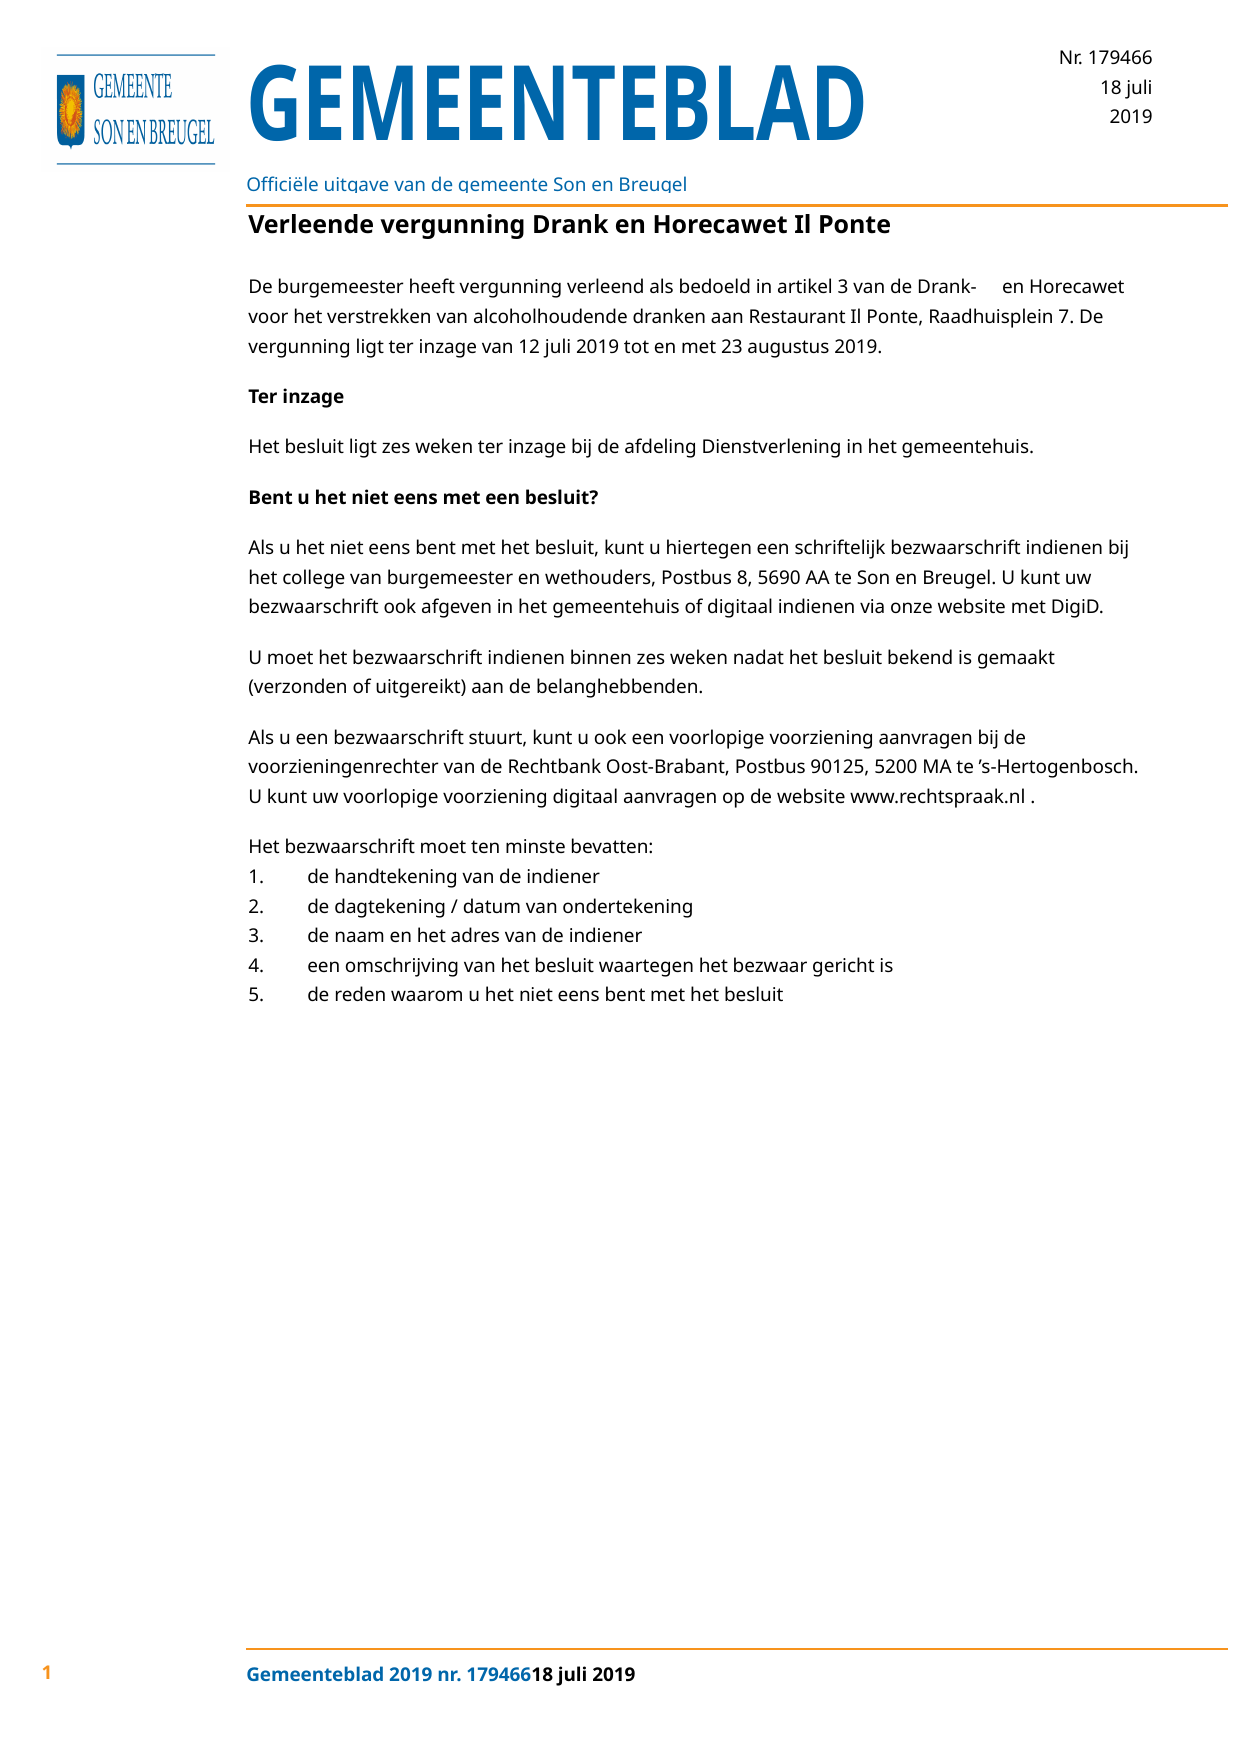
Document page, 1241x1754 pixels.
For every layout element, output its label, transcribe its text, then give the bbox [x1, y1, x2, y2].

list de handtekening van de indiener [248, 863, 1152, 889]
picture [41, 47, 231, 172]
text Ter inzage [248, 383, 1152, 409]
text Het besluit ligt zes weken ter inzage bij de afdeling Dienstverlening in het gemeentehuis. [248, 434, 1152, 459]
list de dagtekening / datum van ondertekening [248, 893, 1152, 919]
text Verleende vergunning Drank en Horecawet Il Ponte [248, 207, 1152, 241]
text Bent u het niet eens met een besluit? [248, 484, 1152, 510]
list de naam en het adres van de indiener [248, 922, 1152, 948]
text Het bezwaarschrift moet ten minste bevatten: [248, 834, 1152, 859]
text De burgemeester heeft vergunning verleend als bedoeld in artikel 3 van de Drank- en Horecawet voor het verstrekken van alcoholhoudende dranken aan Restaurant Il Ponte, Raadhuisplein 7. De vergunning ligt ter inzage van 12 juli 2019 tot en met 23 augustus 2019. [248, 270, 1152, 359]
list een omschrijving van het besluit waartegen het bezwaar gericht is [248, 952, 1152, 978]
text Als u een bezwaarschrift stuurt, kunt u ook een voorlopige voorziening aanvragen bij de voorzieningenrechter van de Rechtbank Oost-Brabant, Postbus 90125, 5200 MA te ’s-Hertogenbosch. U kunt uw voorlopige voorziening digitaal aanvragen op de website www.rechtspraak.nl . [248, 724, 1152, 809]
text U moet het bezwaarschrift indienen binnen zes weken nadat het besluit bekend is gemaakt (verzonden of uitgereikt) aan de belanghebbenden. [248, 644, 1152, 699]
list de reden waarom u het niet eens bent met het besluit [248, 982, 1152, 1007]
text Als u het niet eens bent met het besluit, kunt u hiertegen een schriftelijk bezwaarschrift indienen bij het college van burgemeester en wethouders, Postbus 8, 5690 AA te Son en Breugel. U kunt uw bezwaarschrift ook afgeven in het gemeentehuis of digitaal indienen via onze website met DigiD. [248, 534, 1152, 619]
